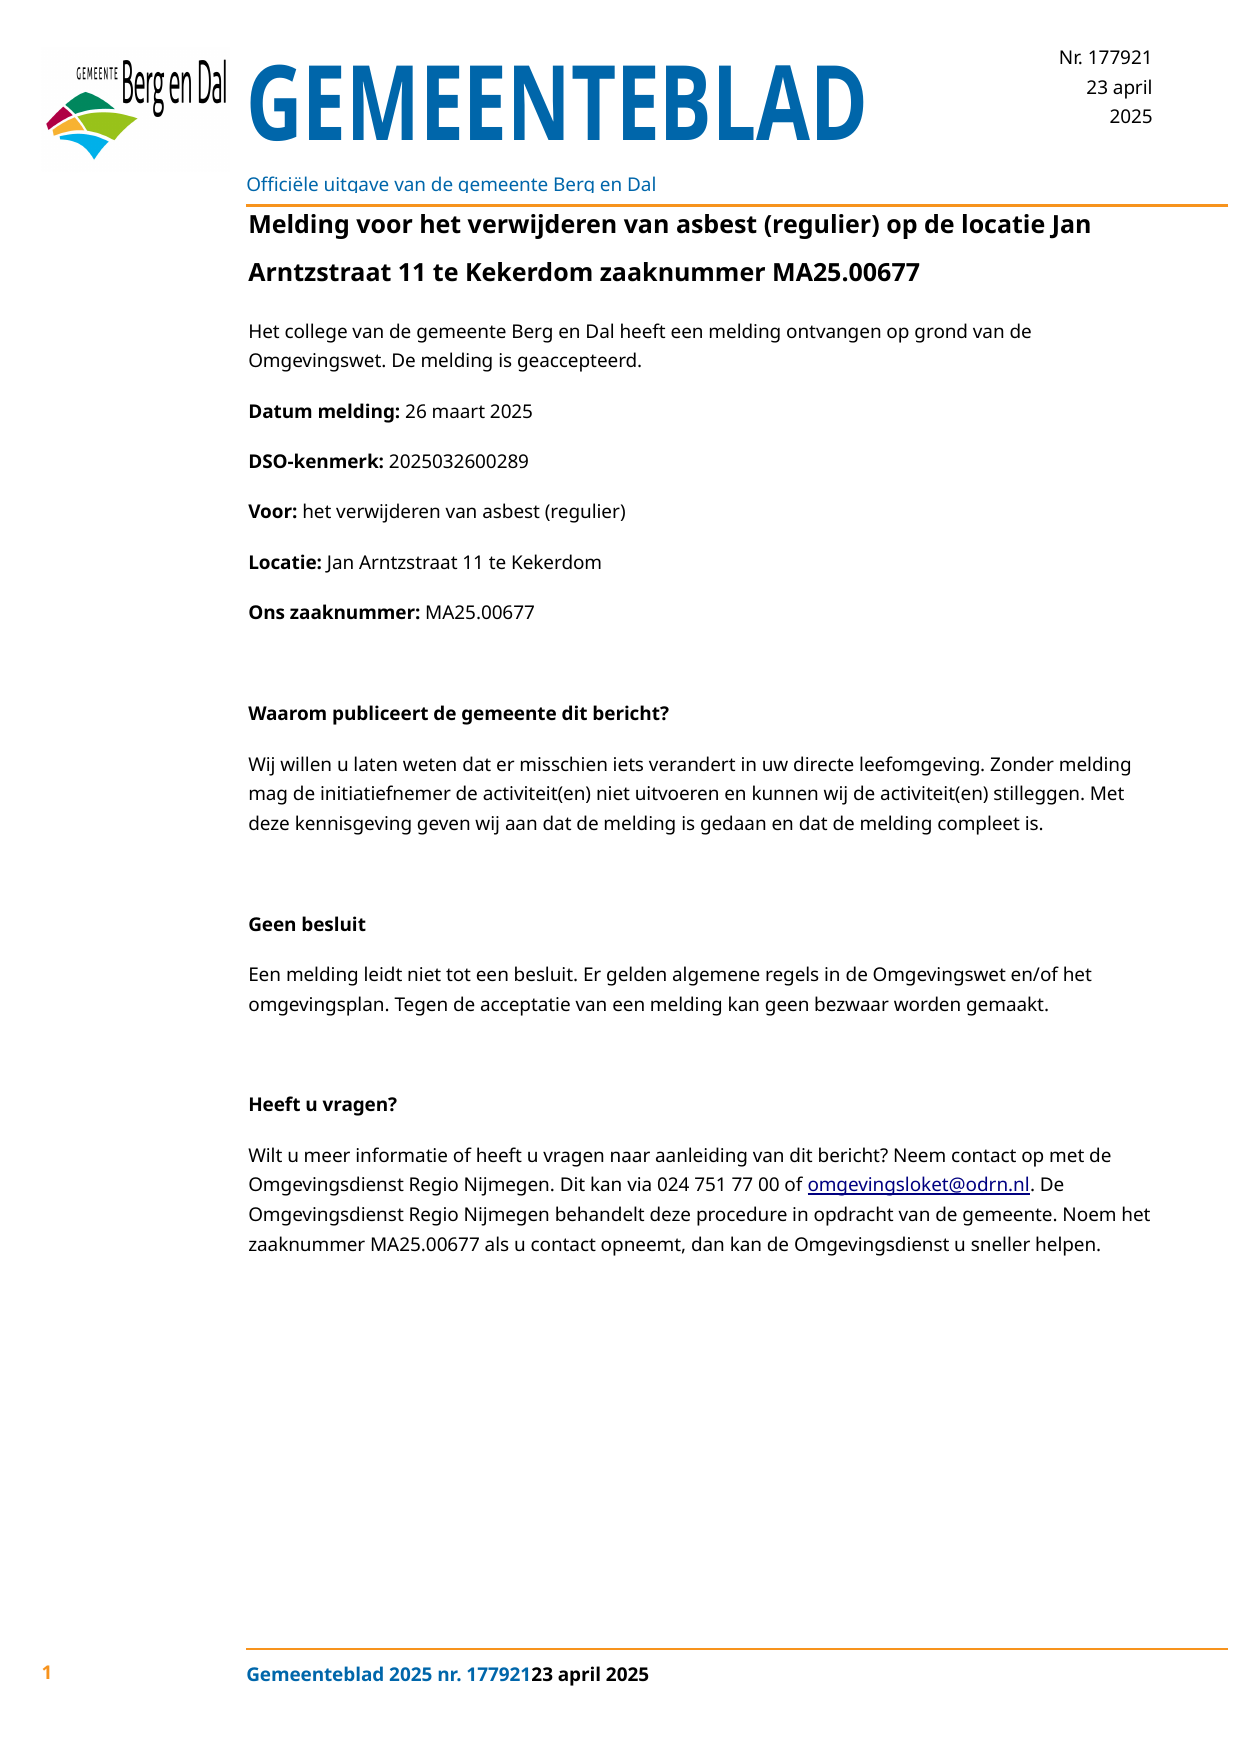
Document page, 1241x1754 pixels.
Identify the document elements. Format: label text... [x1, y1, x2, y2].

text Melding voor het verwijderen van asbest (regulier) op de locatie Jan Arntzstraat 11 te Kekerdom zaaknummer MA25.00677 [248, 207, 1152, 288]
text Het college van de gemeente Berg en Dal heeft een melding ontvangen op grond van de Omgevingswet. De melding is geaccepteerd. [248, 318, 1152, 373]
text Heeft u vragen? [248, 1092, 1152, 1117]
text Een melding leidt niet tot een besluit. Er gelden algemene regels in de Omgevingswet en/of het omgevingsplan. Tegen de acceptatie van een melding kan geen bezwaar worden gemaakt. [248, 961, 1152, 1017]
text Datum melding: 26 maart 2025 [248, 398, 1152, 424]
text Ons zaaknummer: MA25.00677 [248, 599, 1152, 625]
text Waarom publiceert de gemeente dit bericht? [248, 700, 1152, 726]
text Voor: het verwijderen van asbest (regulier) [248, 499, 1152, 524]
picture [41, 47, 231, 172]
text DSO-kenmerk: 2025032600289 [248, 448, 1152, 474]
text Geen besluit [248, 911, 1152, 937]
text Wilt u meer informatie of heeft u vragen naar aanleiding van dit bericht? Neem contact op met de Omgevingsdienst Regio Nijmegen. Dit kan via 024 751 77 00 of omgevingsloket@odrn.nl. De Omgevingsdienst Regio Nijmegen behandelt deze procedure in opdracht van de gemeente. Noem het zaaknummer MA25.00677 als u contact opneemt, dan kan de Omgevingsdienst u sneller helpen. [248, 1142, 1152, 1257]
text Wij willen u laten weten dat er misschien iets verandert in uw directe leefomgeving. Zonder melding mag de initiatiefnemer de activiteit(en) niet uitvoeren en kunnen wij de activiteit(en) stilleggen. Met deze kennisgeving geven wij aan dat de melding is gedaan en dat de melding compleet is. [248, 751, 1152, 836]
text Locatie: Jan Arntzstraat 11 te Kekerdom [248, 549, 1152, 575]
